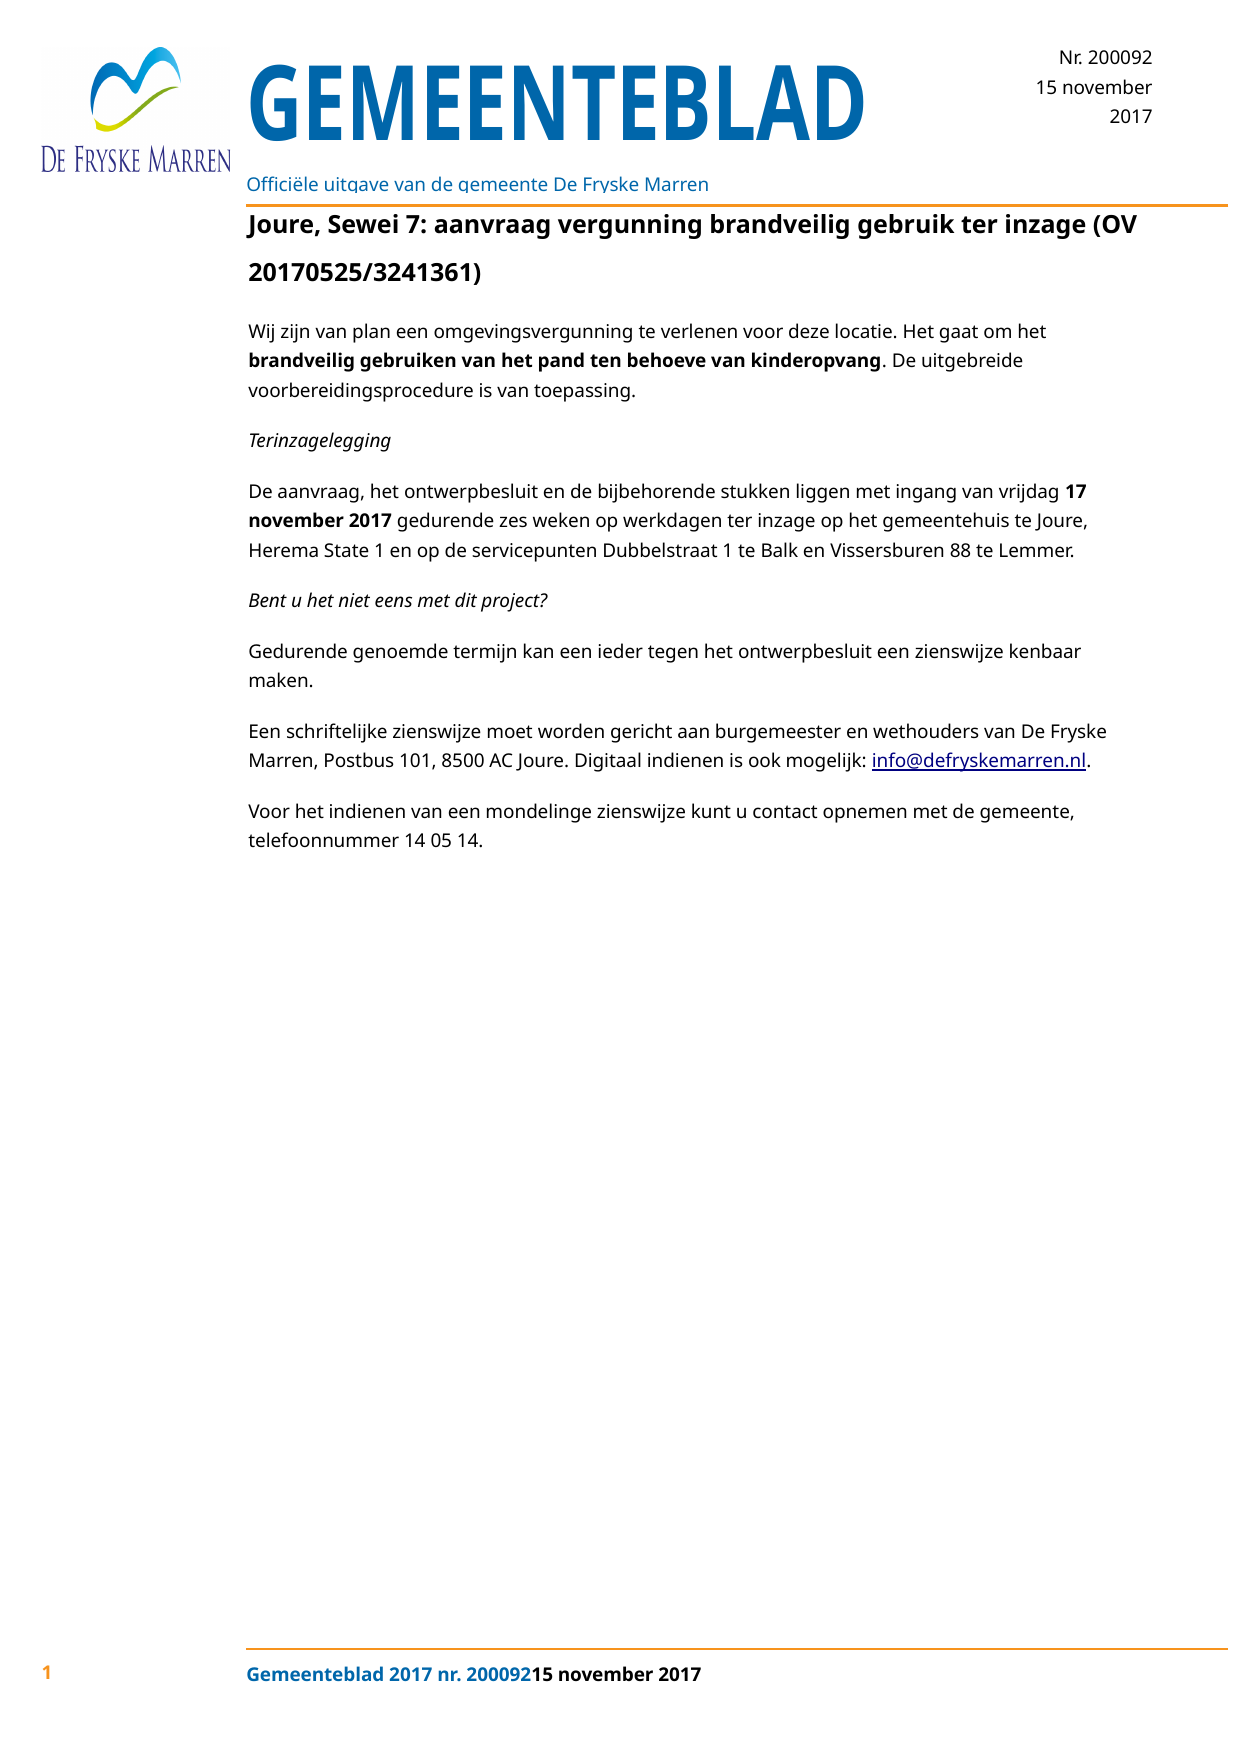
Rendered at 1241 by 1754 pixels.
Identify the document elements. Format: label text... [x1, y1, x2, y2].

text Joure, Sewei 7: aanvraag vergunning brandveilig gebruik ter inzage (OV 20170525/3241361) [248, 207, 1152, 288]
text Terinzagelegging [248, 427, 1152, 453]
text Bent u het niet eens met dit project? [248, 587, 1152, 613]
text Voor het indienen van een mondelinge zienswijze kunt u contact opnemen met de gemeente, telefoonnummer 14 05 14. [248, 798, 1152, 853]
text Wij zijn van plan een omgevingsvergunning te verlenen voor deze locatie. Het gaat om het brandveilig gebruiken van het pand ten behoeve van kinderopvang. De uitgebreide voorbereidingsprocedure is van toepassing. [248, 318, 1152, 403]
text De aanvraag, het ontwerpbesluit en de bijbehorende stukken liggen met ingang van vrijdag 17 november 2017 gedurende zes weken op werkdagen ter inzage op het gemeentehuis te Joure, Herema State 1 en op de servicepunten Dubbelstraat 1 te Balk en Vissersburen 88 te Lemmer. [248, 478, 1152, 563]
text Gedurende genoemde termijn kan een ieder tegen het ontwerpbesluit een zienswijze kenbaar maken. [248, 638, 1152, 693]
text Een schriftelijke zienswijze moet worden gericht aan burgemeester en wethouders van De Fryske Marren, Postbus 101, 8500 AC Joure. Digitaal indienen is ook mogelijk: info@defryskemarren.nl. [248, 718, 1152, 773]
picture [41, 47, 231, 172]
